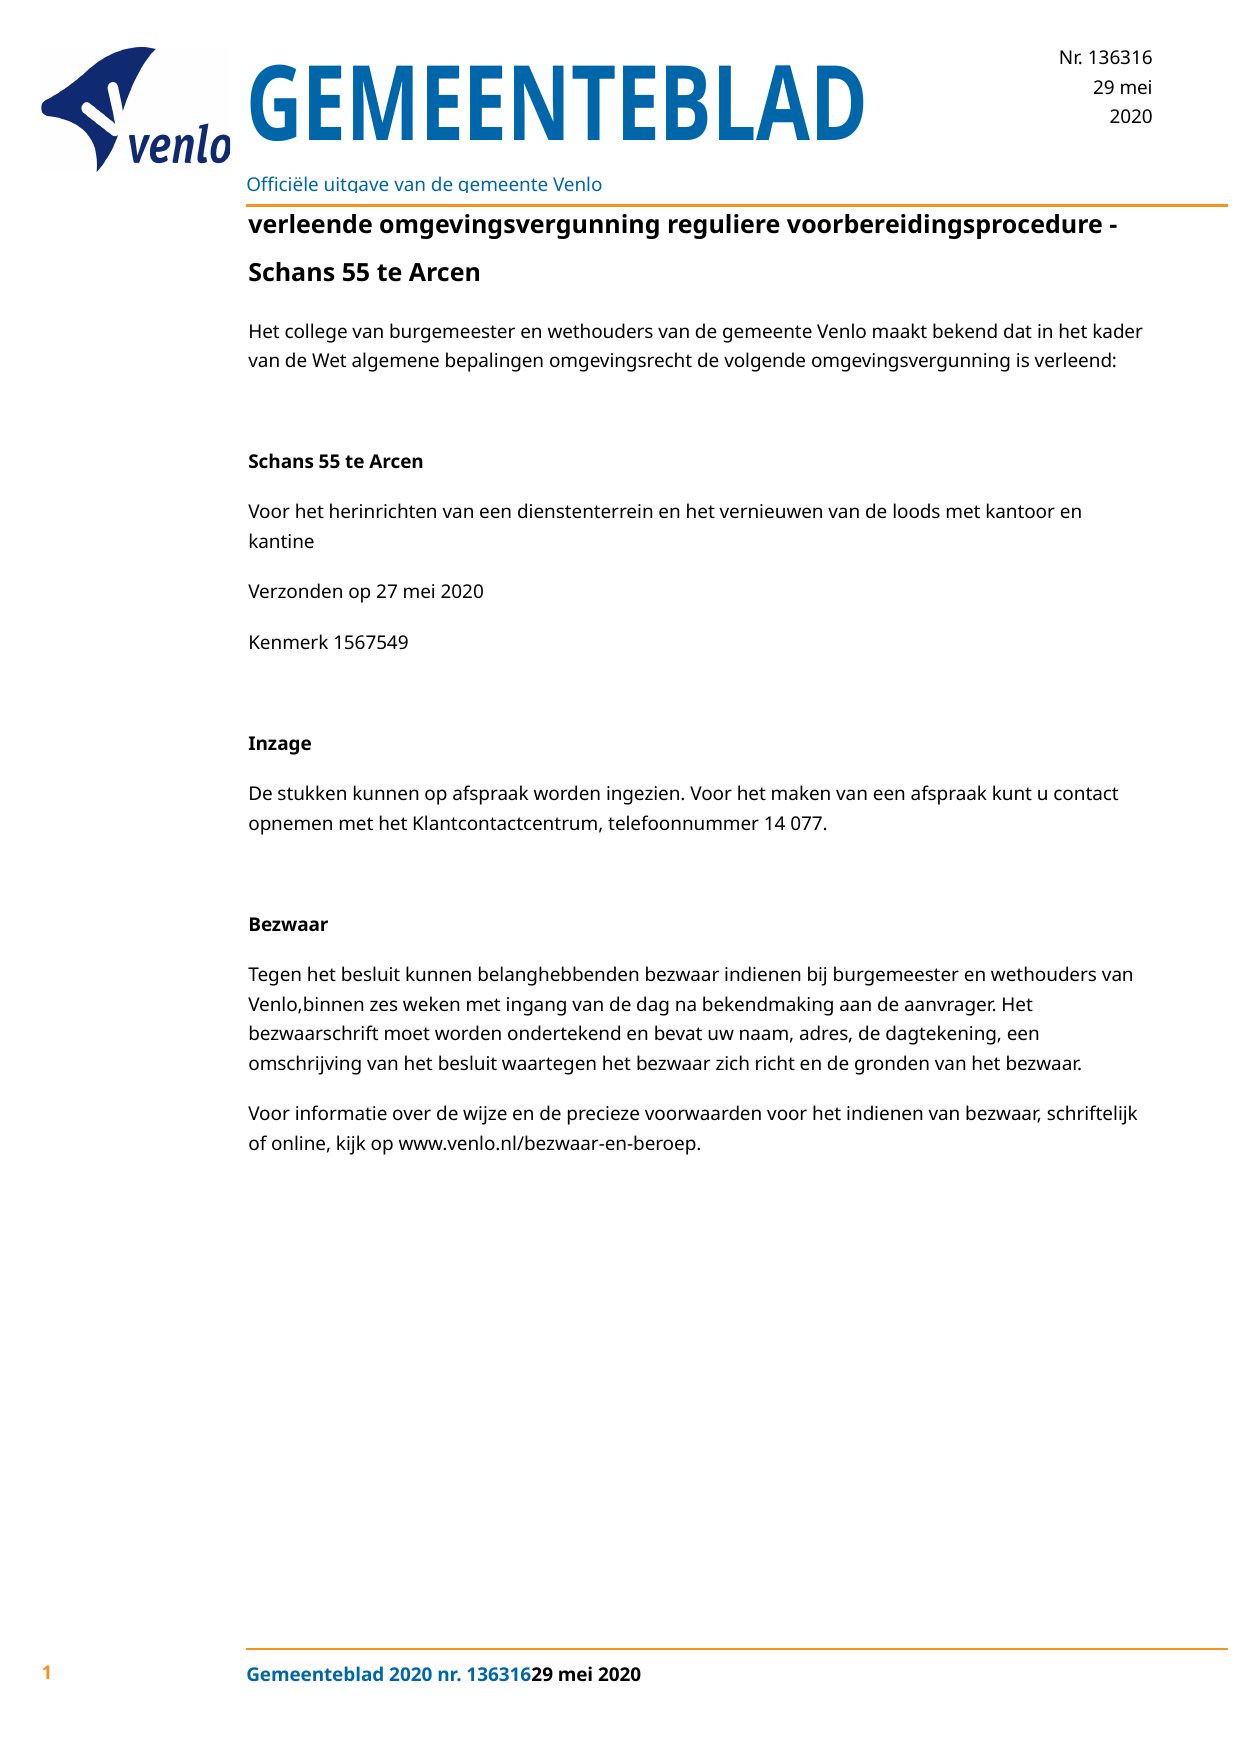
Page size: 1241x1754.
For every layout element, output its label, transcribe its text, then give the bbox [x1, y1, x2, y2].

picture [41, 47, 231, 172]
text Voor informatie over de wijze en de precieze voorwaarden voor het indienen van bezwaar, schriftelijk of online, kijk op www.venlo.nl/bezwaar-en-beroep. [248, 1100, 1152, 1156]
text verleende omgevingsvergunning reguliere voorbereidingsprocedure - Schans 55 te Arcen [248, 207, 1152, 288]
text Het college van burgemeester en wethouders van de gemeente Venlo maakt bekend dat in het kader van de Wet algemene bepalingen omgevingsrecht de volgende omgevingsvergunning is verleend: [248, 318, 1152, 373]
text Inzage [248, 730, 1152, 756]
text Schans 55 te Arcen [248, 448, 1152, 474]
text Voor het herinrichten van een dienstenterrein en het vernieuwen van de loods met kantoor en kantine [248, 499, 1152, 554]
text Tegen het besluit kunnen belanghebbenden bezwaar indienen bij burgemeester en wethouders van Venlo,binnen zes weken met ingang van de dag na bekendmaking aan de aanvrager. Het bezwaarschrift moet worden ondertekend en bevat uw naam, adres, de dagtekening, een omschrijving van het besluit waartegen het bezwaar zich richt en de gronden van het bezwaar. [248, 961, 1152, 1076]
text Bezwaar [248, 911, 1152, 937]
text Verzonden op 27 mei 2020 [248, 579, 1152, 604]
text De stukken kunnen op afspraak worden ingezien. Voor het maken van een afspraak kunt u contact opnemen met het Klantcontactcentrum, telefoonnummer 14 077. [248, 780, 1152, 836]
text Kenmerk 1567549 [248, 629, 1152, 655]
